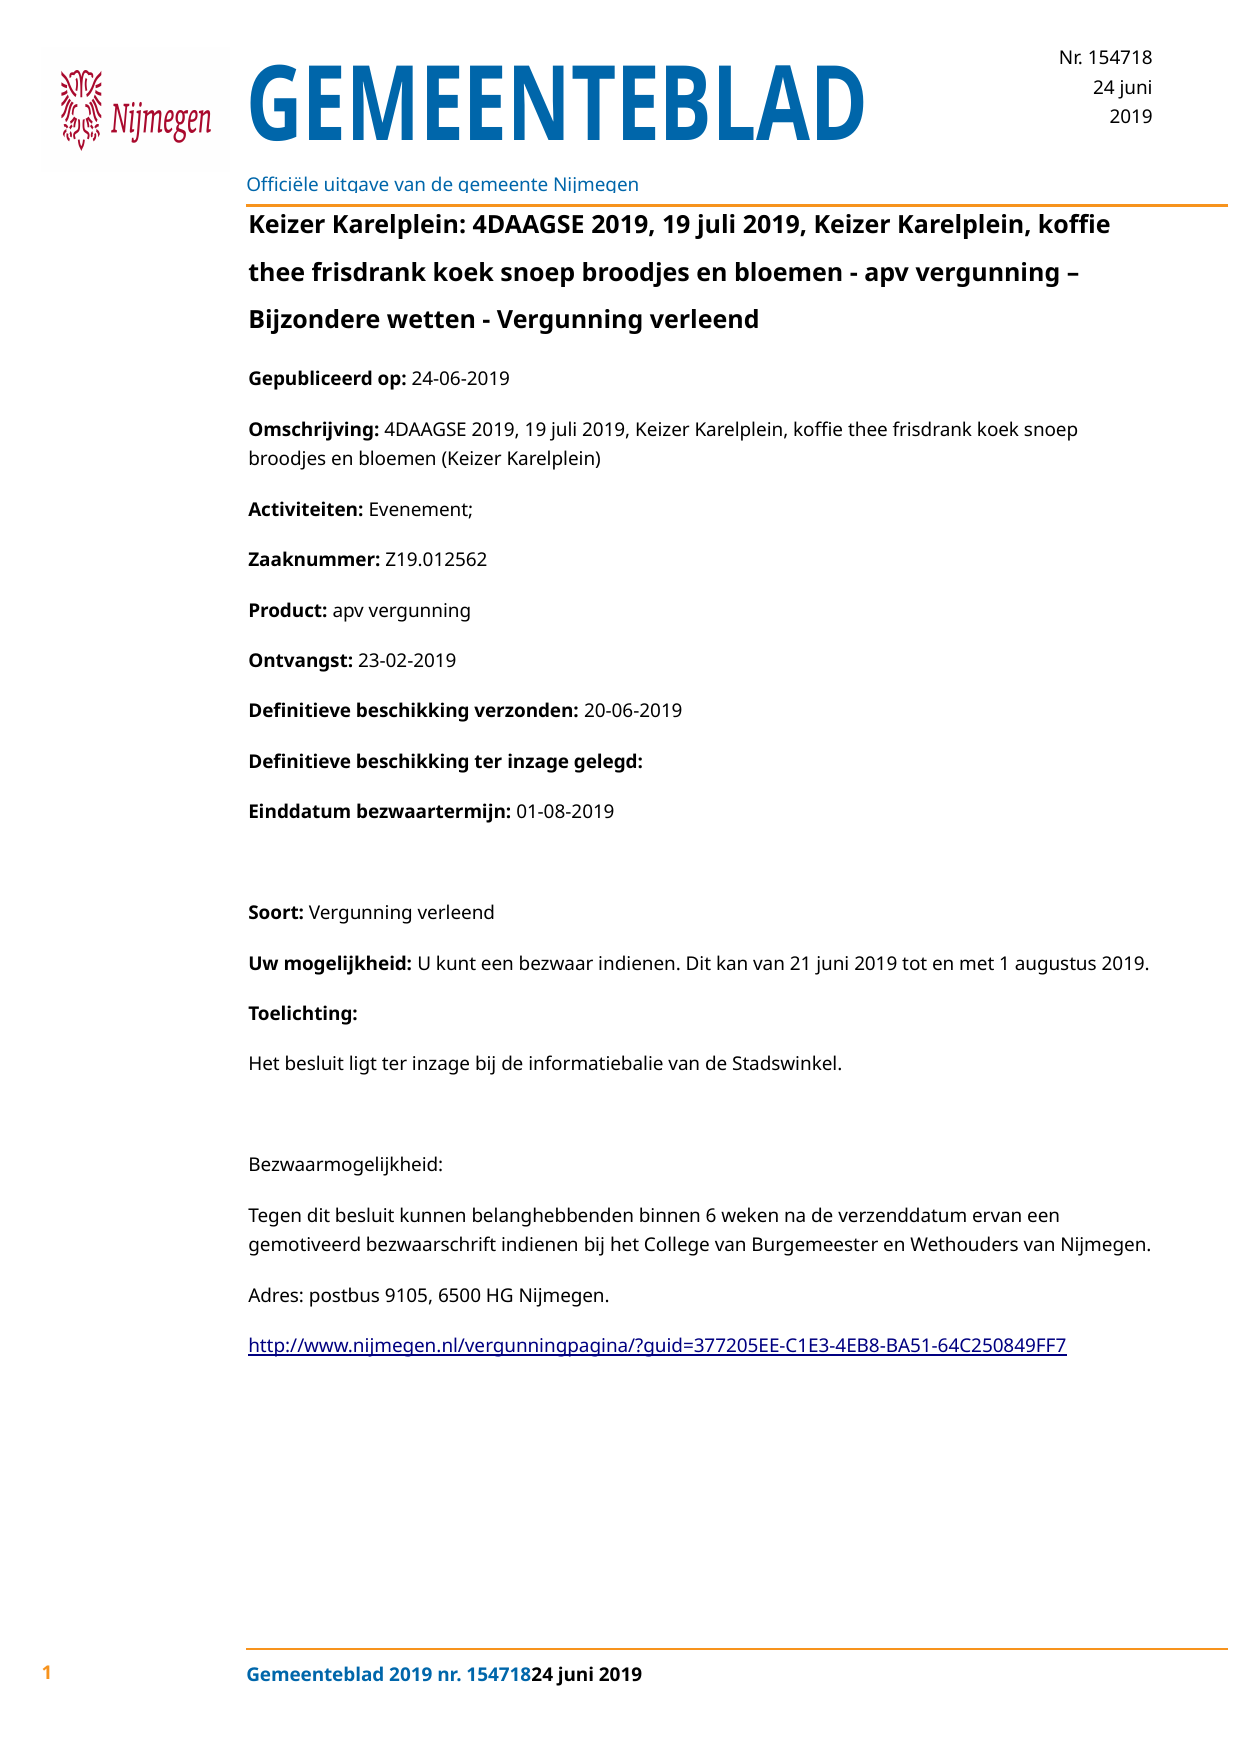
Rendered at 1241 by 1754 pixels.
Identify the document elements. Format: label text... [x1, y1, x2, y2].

text Adres: postbus 9105, 6500 HG Nijmegen. [248, 1282, 1152, 1307]
text Bezwaarmogelijkheid: [248, 1151, 1152, 1177]
text Soort: Vergunning verleend [248, 899, 1152, 925]
text Keizer Karelplein: 4DAAGSE 2019, 19 juli 2019, Keizer Karelplein, koffie thee frisdrank koek snoep broodjes en bloemen - apv vergunning – Bijzondere wetten - Vergunning verleend [248, 207, 1152, 336]
picture [41, 47, 231, 172]
text Uw mogelijkheid: U kunt een bezwaar indienen. Dit kan van 21 juni 2019 tot en met 1 augustus 2019. [248, 950, 1152, 975]
text Ontvangst: 23-02-2019 [248, 647, 1152, 673]
text Toelichting: [248, 1000, 1152, 1026]
text Definitieve beschikking verzonden: 20-06-2019 [248, 698, 1152, 723]
text http://www.nijmegen.nl/vergunningpagina/?guid=377205EE-C1E3-4EB8-BA51-64C250849FF7 [248, 1332, 1152, 1358]
text Activiteiten: Evenement; [248, 496, 1152, 522]
text Tegen dit besluit kunnen belanghebbenden binnen 6 weken na de verzenddatum ervan een gemotiveerd bezwaarschrift indienen bij het College van Burgemeester en Wethouders van Nijmegen. [248, 1202, 1152, 1257]
text Omschrijving: 4DAAGSE 2019, 19 juli 2019, Keizer Karelplein, koffie thee frisdrank koek snoep broodjes en bloemen (Keizer Karelplein) [248, 416, 1152, 471]
text Definitieve beschikking ter inzage gelegd: [248, 748, 1152, 774]
text Gepubliceerd op: 24-06-2019 [248, 366, 1152, 391]
text Product: apv vergunning [248, 597, 1152, 622]
text Zaaknummer: Z19.012562 [248, 546, 1152, 572]
text Einddatum bezwaartermijn: 01-08-2019 [248, 798, 1152, 824]
text Het besluit ligt ter inzage bij de informatiebalie van de Stadswinkel. [248, 1051, 1152, 1076]
